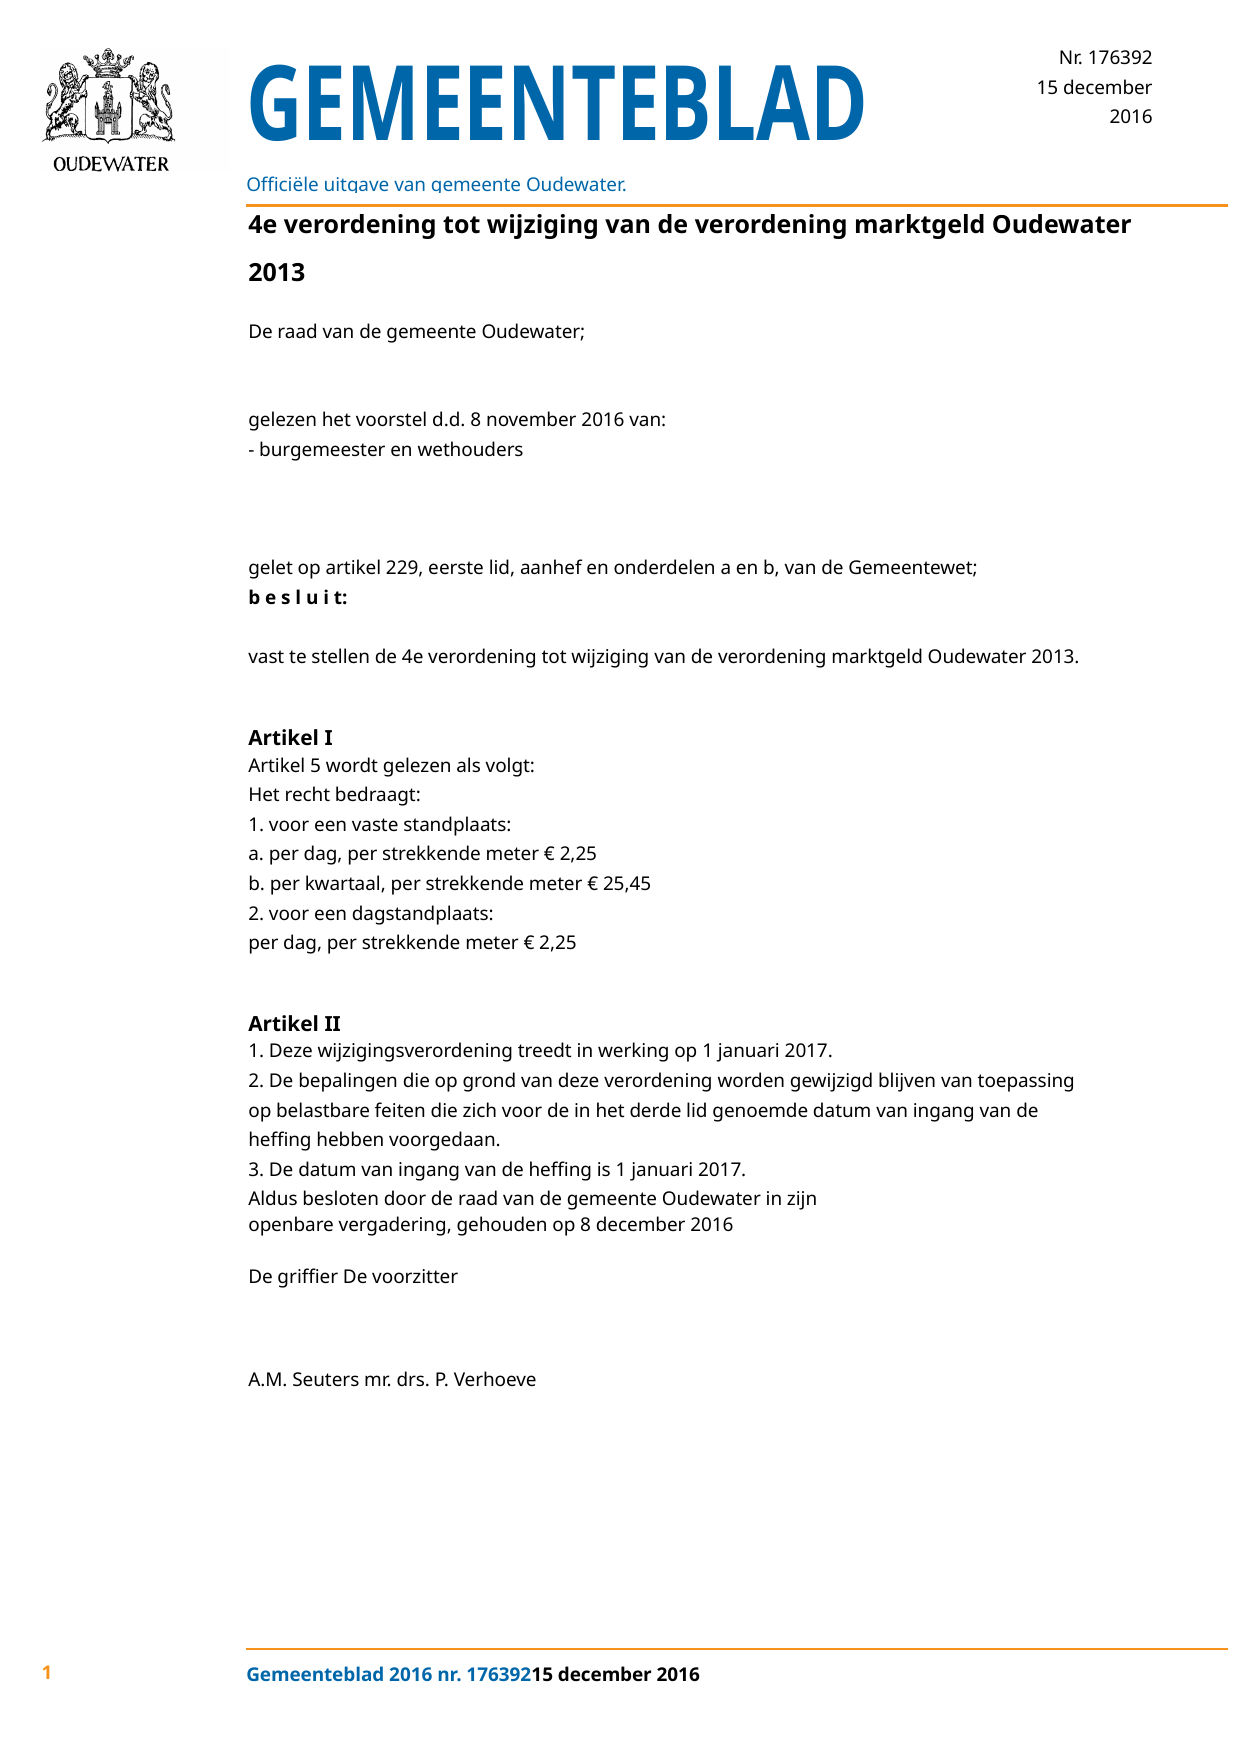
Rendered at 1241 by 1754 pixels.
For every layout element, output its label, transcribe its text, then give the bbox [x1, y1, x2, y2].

text b e s l u i t: [248, 584, 1152, 610]
picture [41, 47, 231, 172]
text Het recht bedraagt: [248, 781, 1152, 807]
text 1. voor een vaste standplaats: [248, 811, 1152, 837]
text De raad van de gemeente Oudewater; [248, 318, 1152, 344]
text 2. voor een dagstandplaats: [248, 900, 1152, 925]
text Artikel I [248, 723, 1152, 752]
text gelezen het voorstel d.d. 8 november 2016 van: [248, 407, 1152, 432]
text heffing hebben voorgedaan. [248, 1126, 1152, 1152]
text op belastbare feiten die zich voor de in het derde lid genoemde datum van ingang van de [248, 1097, 1152, 1123]
text 4e verordening tot wijziging van de verordening marktgeld Oudewater 2013 [248, 207, 1152, 288]
text Artikel 5 wordt gelezen als volgt: [248, 752, 1152, 777]
text per dag, per strekkende meter € 2,25 [248, 929, 1152, 955]
text vast te stellen de 4e verordening tot wijziging van de verordening marktgeld Oudewater 2013. [248, 643, 1152, 669]
text 1. Deze wijzigingsverordening treedt in werking op 1 januari 2017. [248, 1038, 1152, 1063]
text 3. De datum van ingang van de heffing is 1 januari 2017. [248, 1156, 1152, 1182]
text gelet op artikel 229, eerste lid, aanhef en onderdelen a en b, van de Gemeentewet; [248, 554, 1152, 580]
text 2. De bepalingen die op grond van deze verordening worden gewijzigd blijven van toepassing [248, 1067, 1152, 1093]
text - burgemeester en wethouders [248, 436, 1152, 462]
text A.M. Seuters mr. drs. P. Verhoeve [248, 1366, 1152, 1391]
text De griffier De voorzitter [248, 1263, 1152, 1288]
text Aldus besloten door de raad van de gemeente Oudewater in zijn [248, 1186, 1152, 1211]
text a. per dag, per strekkende meter € 2,25 [248, 841, 1152, 866]
text openbare vergadering, gehouden op 8 december 2016 [248, 1211, 1152, 1237]
text b. per kwartaal, per strekkende meter € 25,45 [248, 870, 1152, 896]
text Artikel II [248, 1009, 1152, 1038]
